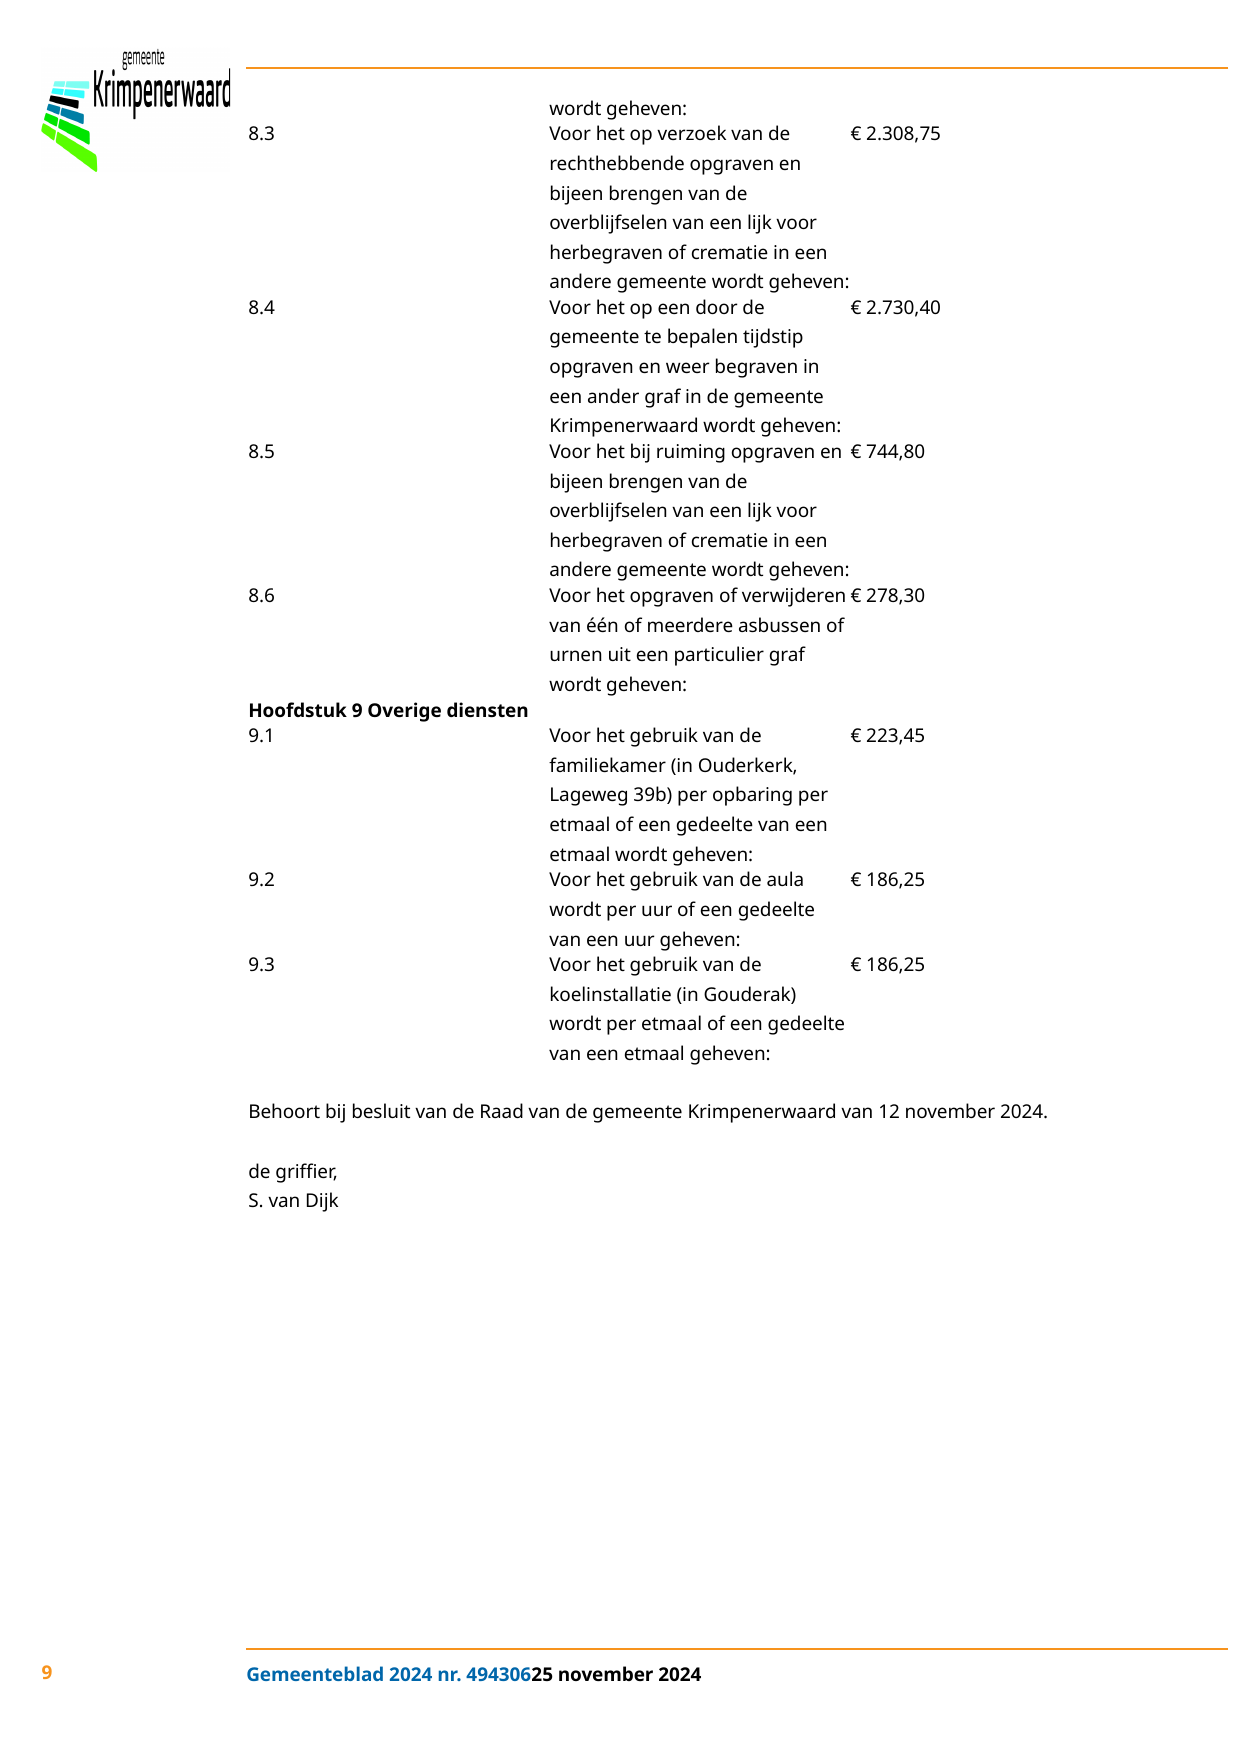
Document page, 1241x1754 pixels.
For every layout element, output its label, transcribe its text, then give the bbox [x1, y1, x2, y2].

table_cell 8.5 [248, 438, 549, 582]
table_cell € 2.308,75 [850, 121, 1152, 294]
table_cell € 186,25 [850, 951, 1152, 1066]
table_cell € 278,30 [850, 582, 1152, 697]
table_cell Voor het bij ruiming opgraven en bijeen brengen van de overblijfselen van een lijk voor herbegraven of crematie in een andere gemeente wordt geheven: [549, 438, 850, 582]
table_cell Voor het gebruik van de aula wordt per uur of een gedeelte van een uur geheven: [549, 867, 850, 951]
table_cell Voor het opgraven of verwijderen van één of meerdere asbussen of urnen uit een particulier graf wordt geheven: [549, 582, 850, 697]
table_cell 8.3 [248, 121, 549, 294]
table_cell € 223,45 [850, 723, 1152, 867]
table_cell 9.3 [248, 951, 549, 1066]
table_cell 9.1 [248, 723, 549, 867]
text Behoort bij besluit van de Raad van de gemeente Krimpenerwaard van 12 november 2024. [248, 1099, 1152, 1124]
table_cell Voor het op een door de gemeente te bepalen tijdstip opgraven en weer begraven in een ander graf in de gemeente Krimpenerwaard wordt geheven: [549, 294, 850, 438]
table_cell Voor het op verzoek van de rechthebbende opgraven en bijeen brengen van de overblijfselen van een lijk voor herbegraven of crematie in een andere gemeente wordt geheven: [549, 121, 850, 294]
text de griffier, [248, 1158, 1152, 1184]
table_cell [850, 95, 1152, 121]
table_cell 9.2 [248, 867, 549, 951]
table_cell Voor het gebruik van de koelinstallatie (in Gouderak) wordt per etmaal of een gedeelte van een etmaal geheven: [549, 951, 850, 1066]
table_cell € 186,25 [850, 867, 1152, 951]
table_cell 8.4 [248, 294, 549, 438]
table_cell wordt geheven: [549, 95, 850, 121]
table_cell [248, 95, 549, 121]
table_cell Voor het gebruik van de familiekamer (in Ouderkerk, Lageweg 39b) per opbaring per etmaal of een gedeelte van een etmaal wordt geheven: [549, 723, 850, 867]
table_cell 8.6 [248, 582, 549, 697]
picture [41, 47, 231, 172]
table_cell Hoofdstuk 9 Overige diensten [248, 697, 1152, 722]
table_cell € 744,80 [850, 438, 1152, 582]
table_cell € 2.730,40 [850, 294, 1152, 438]
text S. van Dijk [248, 1187, 1152, 1213]
